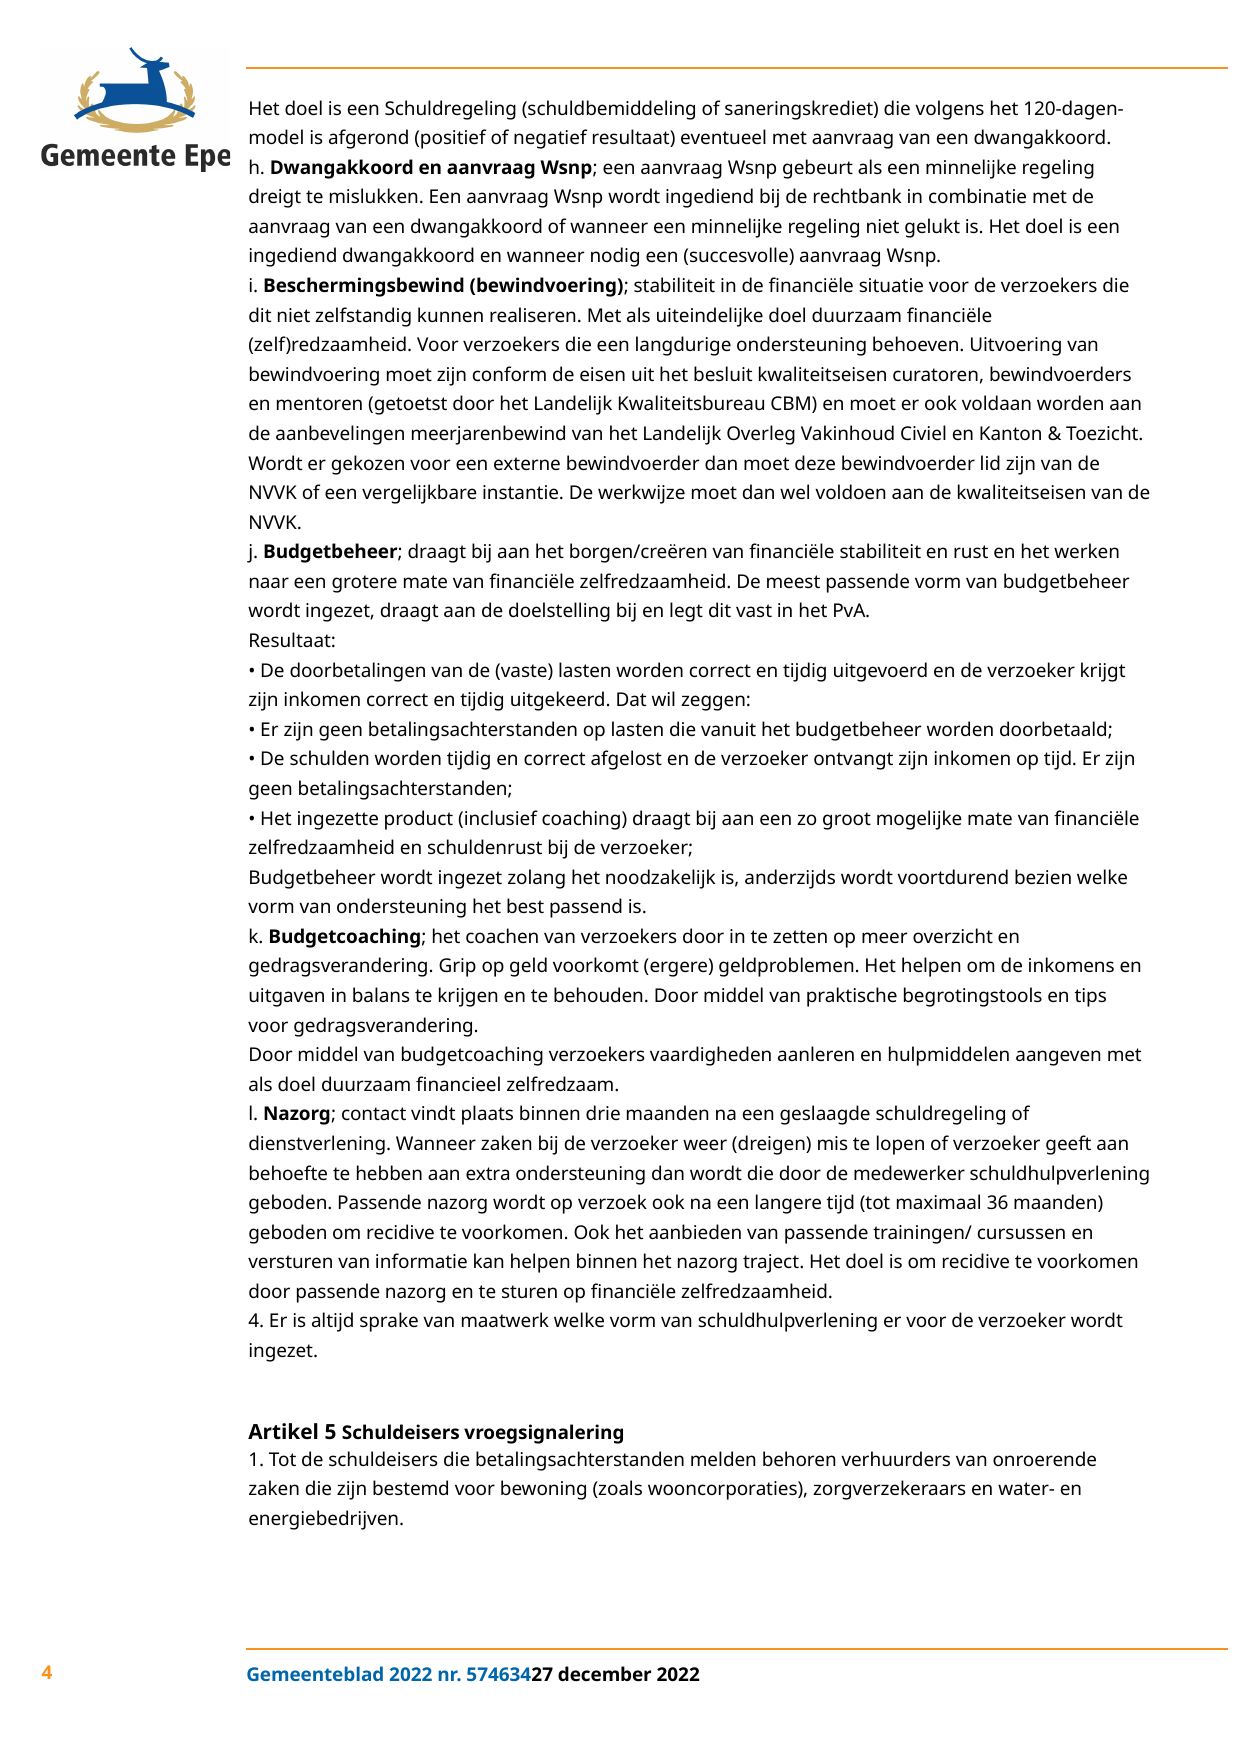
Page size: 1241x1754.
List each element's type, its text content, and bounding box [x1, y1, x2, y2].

text 4. Er is altijd sprake van maatwerk welke vorm van schuldhulpverlening er voor de verzoeker wordt ingezet. [248, 1308, 1152, 1363]
text i. Beschermingsbewind (bewindvoering); stabiliteit in de financiële situatie voor de verzoekers die dit niet zelfstandig kunnen realiseren. Met als uiteindelijke doel duurzaam financiële (zelf)redzaamheid. Voor verzoekers die een langdurige ondersteuning behoeven. Uitvoering van bewindvoering moet zijn conform de eisen uit het besluit kwaliteitseisen curatoren, bewindvoerders en mentoren (getoetst door het Landelijk Kwaliteitsbureau CBM) en moet er ook voldaan worden aan de aanbevelingen meerjarenbewind van het Landelijk Overleg Vakinhoud Civiel en Kanton & Toezicht. Wordt er gekozen voor een externe bewindvoerder dan moet deze bewindvoerder lid zijn van de NVVK of een vergelijkbare instantie. De werkwijze moet dan wel voldoen aan de kwaliteitseisen van de NVVK. [248, 272, 1152, 535]
text • De doorbetalingen van de (vaste) lasten worden correct en tijdig uitgevoerd en de verzoeker krijgt zijn inkomen correct en tijdig uitgekeerd. Dat wil zeggen: [248, 657, 1152, 712]
text l. Nazorg; contact vindt plaats binnen drie maanden na een geslaagde schuldregeling of dienstverlening. Wanneer zaken bij de verzoeker weer (dreigen) mis te lopen of verzoeker geeft aan behoefte te hebben aan extra ondersteuning dan wordt die door de medewerker schuldhulpverlening geboden. Passende nazorg wordt op verzoek ook na een langere tijd (tot maximaal 36 maanden) geboden om recidive te voorkomen. Ook het aanbieden van passende trainingen/ cursussen en versturen van informatie kan helpen binnen het nazorg traject. Het doel is om recidive te voorkomen door passende nazorg en te sturen op financiële zelfredzaamheid. [248, 1101, 1152, 1304]
text j. Budgetbeheer; draagt bij aan het borgen/creëren van financiële stabiliteit en rust en het werken naar een grotere mate van financiële zelfredzaamheid. De meest passende vorm van budgetbeheer wordt ingezet, draagt aan de doelstelling bij en legt dit vast in het PvA. [248, 538, 1152, 623]
text Door middel van budgetcoaching verzoekers vaardigheden aanleren en hulpmiddelen aangeven met als doel duurzaam financieel zelfredzaam. [248, 1041, 1152, 1097]
text 1. Tot de schuldeisers die betalingsachterstanden melden behoren verhuurders van onroerende zaken die zijn bestemd voor bewoning (zoals wooncorporaties), zorgverzekeraars en water- en energiebedrijven. [248, 1446, 1152, 1531]
text Resultaat: [248, 627, 1152, 653]
text • Er zijn geen betalingsachterstanden op lasten die vanuit het budgetbeheer worden doorbetaald; [248, 716, 1152, 742]
text h. Dwangakkoord en aanvraag Wsnp; een aanvraag Wsnp gebeurt als een minnelijke regeling dreigt te mislukken. Een aanvraag Wsnp wordt ingediend bij de rechtbank in combinatie met de aanvraag van een dwangakkoord of wanneer een minnelijke regeling niet gelukt is. Het doel is een ingediend dwangakkoord en wanneer nodig een (succesvolle) aanvraag Wsnp. [248, 154, 1152, 268]
text k. Budgetcoaching; het coachen van verzoekers door in te zetten op meer overzicht en gedragsverandering. Grip op geld voorkomt (ergere) geldproblemen. Het helpen om de inkomens en uitgaven in balans te krijgen en te behouden. Door middel van praktische begrotingstools en tips voor gedragsverandering. [248, 923, 1152, 1038]
text • De schulden worden tijdig en correct afgelost en de verzoeker ontvangt zijn inkomen op tijd. Er zijn geen betalingsachterstanden; [248, 746, 1152, 801]
picture [41, 47, 231, 172]
text Artikel 5 Schuldeisers vroegsignalering [248, 1417, 1152, 1446]
text Het doel is een Schuldregeling (schuldbemiddeling of saneringskrediet) die volgens het 120-dagen-model is afgerond (positief of negatief resultaat) eventueel met aanvraag van een dwangakkoord. [248, 95, 1152, 150]
text Budgetbeheer wordt ingezet zolang het noodzakelijk is, anderzijds wordt voortdurend bezien welke vorm van ondersteuning het best passend is. [248, 864, 1152, 919]
text • Het ingezette product (inclusief coaching) draagt bij aan een zo groot mogelijke mate van financiële zelfredzaamheid en schuldenrust bij de verzoeker; [248, 805, 1152, 860]
